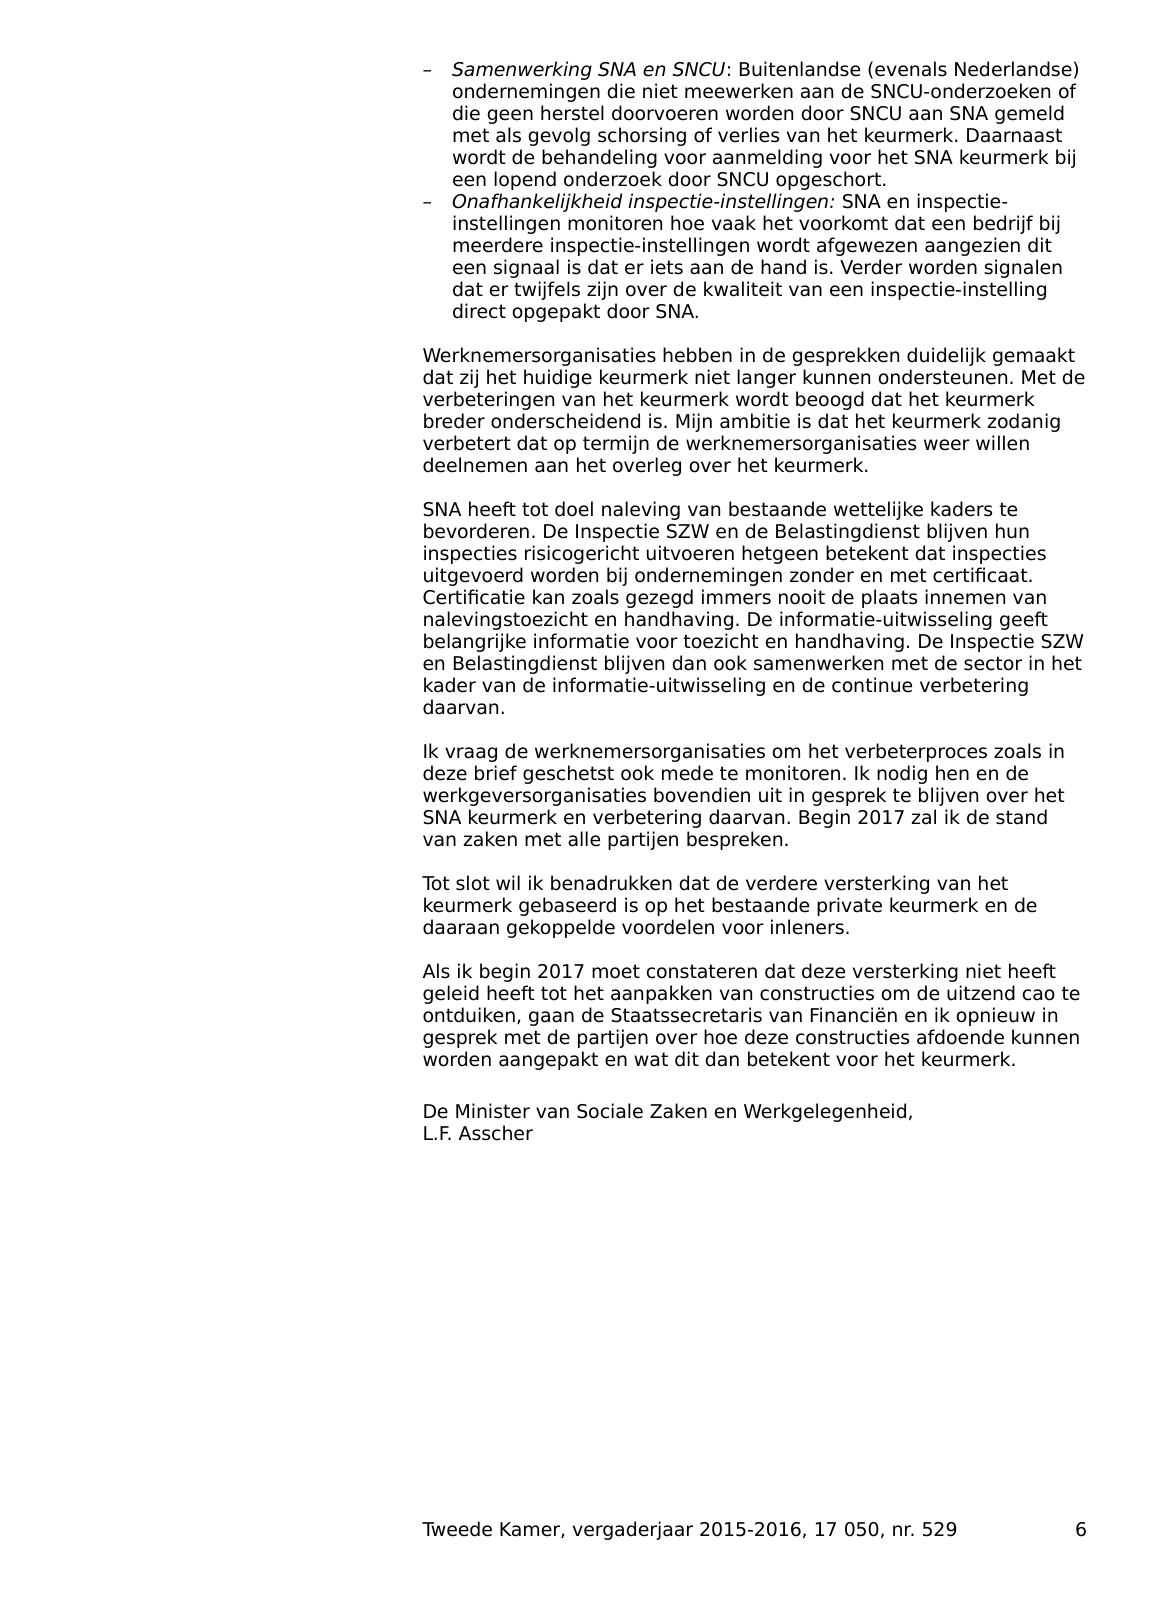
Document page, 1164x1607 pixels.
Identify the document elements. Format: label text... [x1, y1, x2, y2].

text SNA heeft tot doel naleving van bestaande wettelijke kaders te bevorderen. De Inspectie SZW en de Belastingdienst blijven hun inspecties risicogericht uitvoeren hetgeen betekent dat inspecties uitgevoerd worden bij ondernemingen zonder en met certificaat. Certificatie kan zoals gezegd immers nooit de plaats innemen van nalevingstoezicht en handhaving. De informatie-uitwisseling geeft belangrijke informatie voor toezicht en handhaving. De Inspectie SZW en Belastingdienst blijven dan ook samenwerken met de sector in het kader van de informatie-uitwisseling en de continue verbetering daarvan. [422, 499, 1087, 719]
text Als ik begin 2017 moet constateren dat deze versterking niet heeft geleid heeft tot het aanpakken van constructies om de uitzend cao te ontduiken, gaan de Staatssecretaris van Financiën en ik opnieuw in gesprek met de partijen over hoe deze constructies afdoende kunnen worden aangepakt en wat dit dan betekent voor het keurmerk. [422, 961, 1087, 1071]
text Tot slot wil ik benadrukken dat de verdere versterking van het keurmerk gebaseerd is op het bestaande private keurmerk en de daaraan gekoppelde voordelen voor inleners. [422, 873, 1087, 939]
text De Minister van Sociale Zaken en Werkgelegenheid, L.F. Asscher [422, 1101, 1087, 1145]
text – Onafhankelijkheid inspectie-instellingen: SNA en inspectie-instellingen monitoren hoe vaak het voorkomt dat een bedrijf bij meerdere inspectie-instellingen wordt afgewezen aangezien dit een signaal is dat er iets aan de hand is. Verder worden signalen dat er twijfels zijn over de kwaliteit van een inspectie-instelling direct opgepakt door SNA. [422, 191, 1087, 323]
text Werknemersorganisaties hebben in de gesprekken duidelijk gemaakt dat zij het huidige keurmerk niet langer kunnen ondersteunen. Met de verbeteringen van het keurmerk wordt beoogd dat het keurmerk breder onderscheidend is. Mijn ambitie is dat het keurmerk zodanig verbetert dat op termijn de werknemersorganisaties weer willen deelnemen aan het overleg over het keurmerk. [422, 345, 1087, 477]
text – Samenwerking SNA en SNCU: Buitenlandse (evenals Nederlandse) ondernemingen die niet meewerken aan de SNCU-onderzoeken of die geen herstel doorvoeren worden door SNCU aan SNA gemeld met als gevolg schorsing of verlies van het keurmerk. Daarnaast wordt de behandeling voor aanmelding voor het SNA keurmerk bij een lopend onderzoek door SNCU opgeschort. [422, 59, 1087, 191]
text Ik vraag de werknemersorganisaties om het verbeterproces zoals in deze brief geschetst ook mede te monitoren. Ik nodig hen en de werkgeversorganisaties bovendien uit in gesprek te blijven over het SNA keurmerk en verbetering daarvan. Begin 2017 zal ik de stand van zaken met alle partijen bespreken. [422, 741, 1087, 851]
